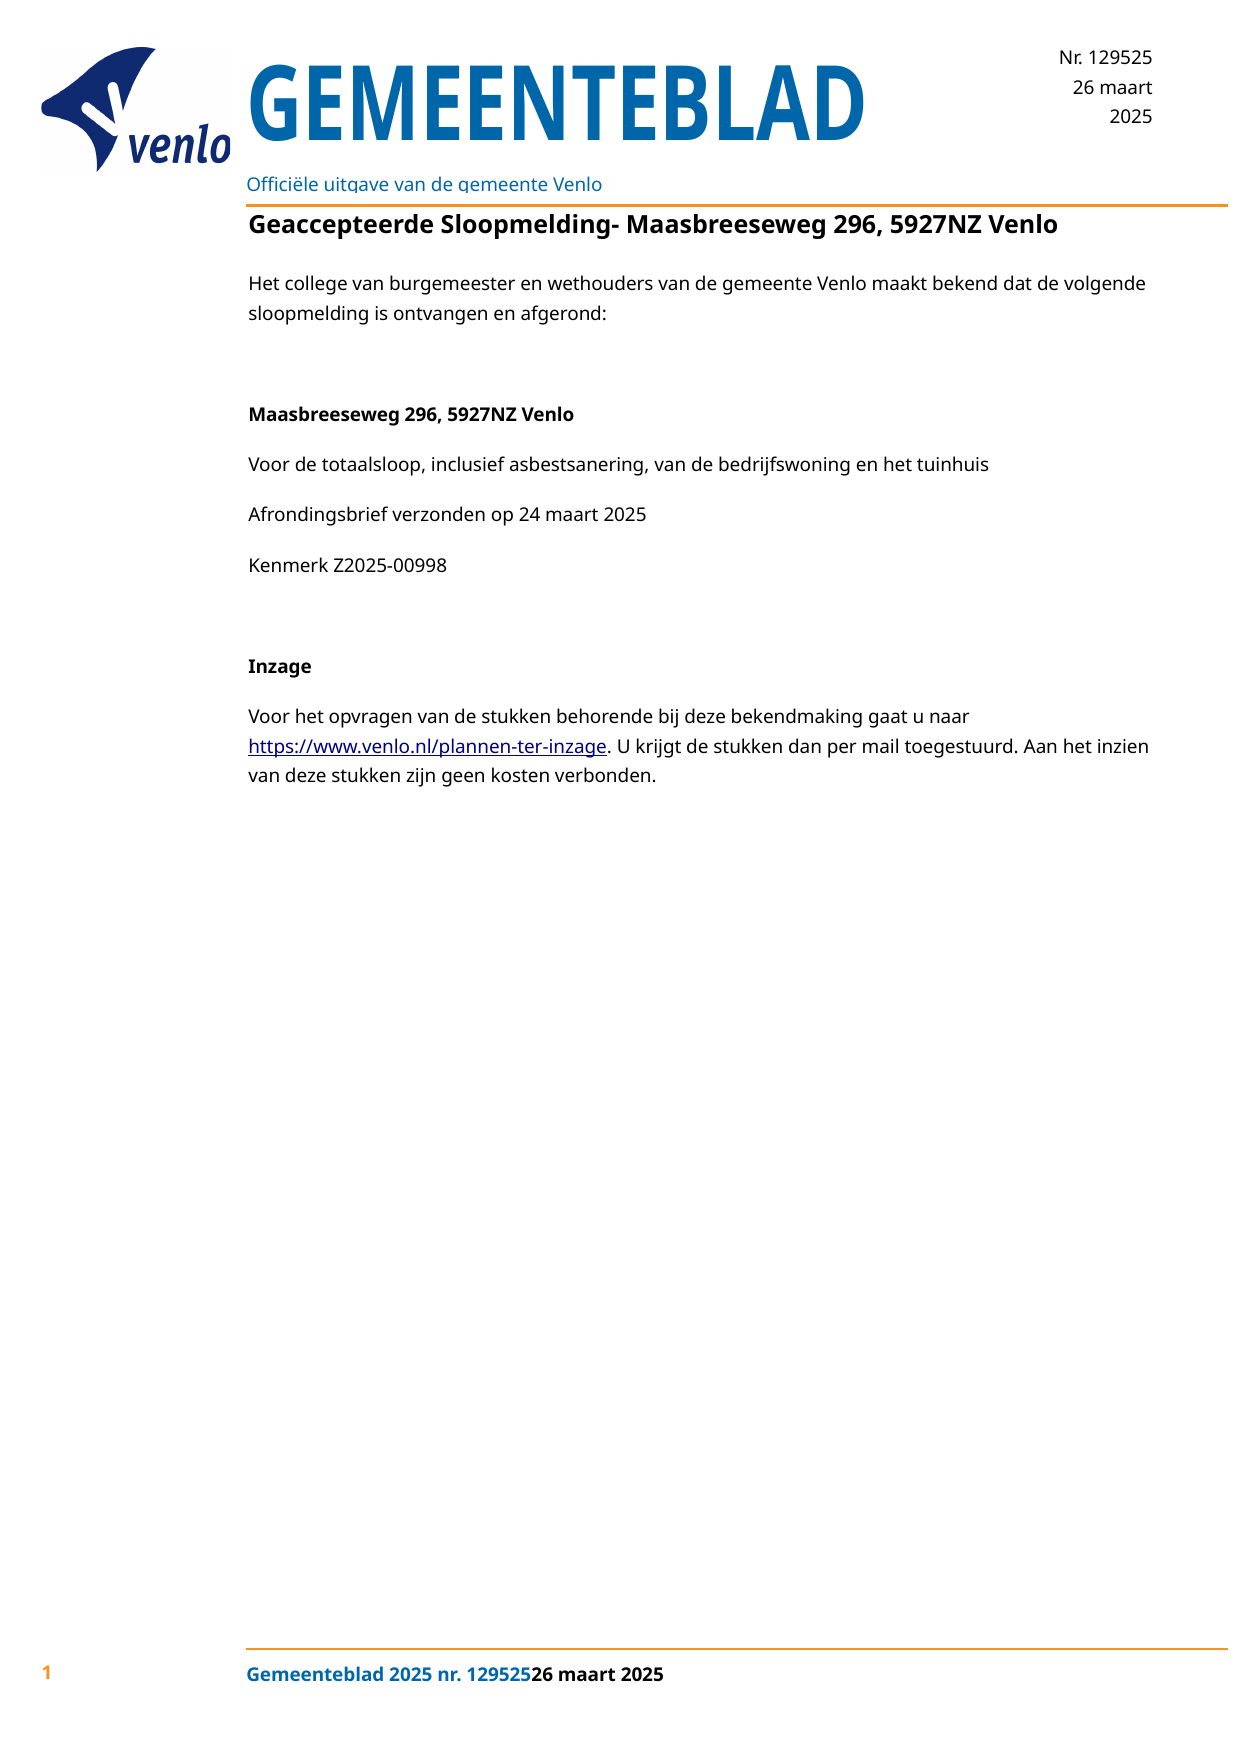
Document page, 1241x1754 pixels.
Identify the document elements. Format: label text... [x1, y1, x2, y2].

text Kenmerk Z2025-00998 [248, 552, 1152, 578]
text Voor het opvragen van de stukken behorende bij deze bekendmaking gaat u naar https://www.venlo.nl/plannen-ter-inzage. U krijgt de stukken dan per mail toegestuurd. Aan het inzien van deze stukken zijn geen kosten verbonden. [248, 703, 1152, 788]
picture [41, 47, 231, 172]
text Afrondingsbrief verzonden op 24 maart 2025 [248, 502, 1152, 527]
text Geaccepteerde Sloopmelding- Maasbreeseweg 296, 5927NZ Venlo [248, 207, 1152, 241]
text Voor de totaalsloop, inclusief asbestsanering, van de bedrijfswoning en het tuinhuis [248, 451, 1152, 477]
text Het college van burgemeester en wethouders van de gemeente Venlo maakt bekend dat de volgende sloopmelding is ontvangen en afgerond: [248, 270, 1152, 326]
text Inzage [248, 653, 1152, 678]
text Maasbreeseweg 296, 5927NZ Venlo [248, 401, 1152, 426]
